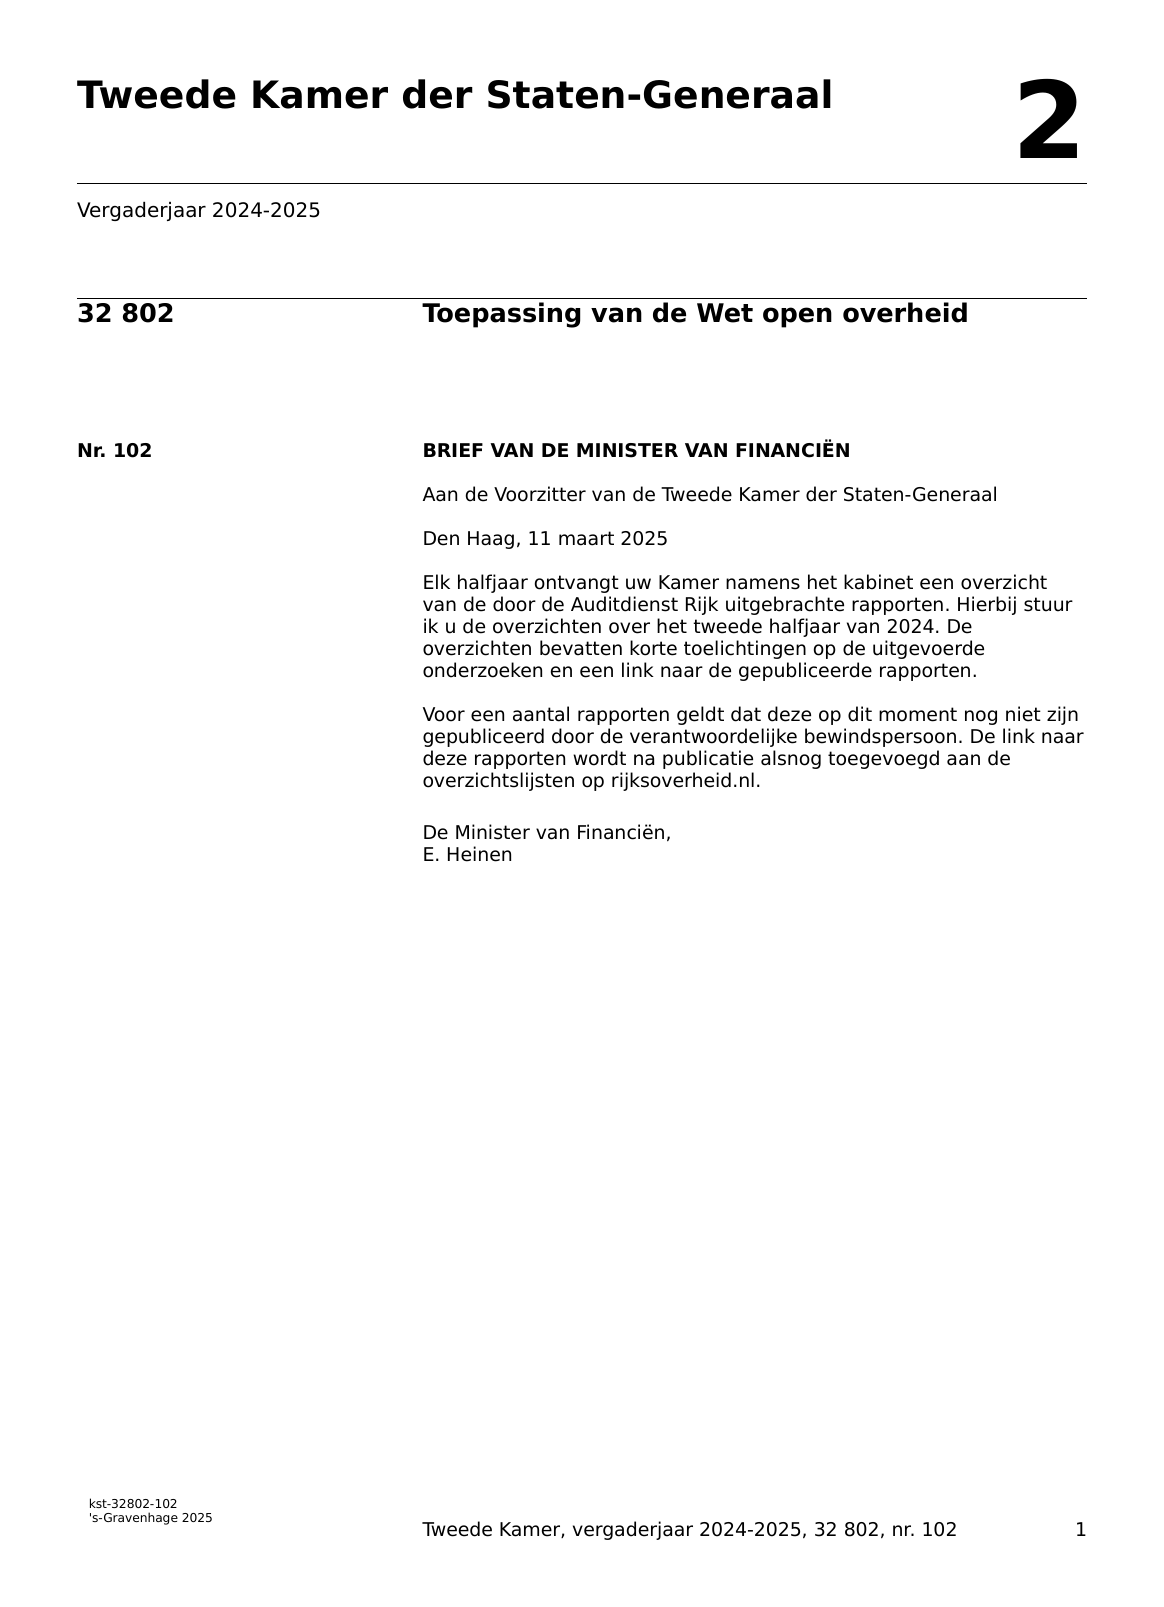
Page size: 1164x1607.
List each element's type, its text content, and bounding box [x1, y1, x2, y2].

subtitle Nr. 102 BRIEF VAN DE MINISTER VAN FINANCIËN [77, 440, 1087, 462]
text Aan de Voorzitter van de Tweede Kamer der Staten-Generaal [422, 484, 1087, 506]
text Den Haag, 11 maart 2025 [422, 528, 1087, 550]
text Voor een aantal rapporten geldt dat deze op dit moment nog niet zijn gepubliceerd door de verantwoordelijke bewindspersoon. De link naar deze rapporten wordt na publicatie alsnog toegevoegd aan de overzichtslijsten op rijksoverheid.nl. [422, 704, 1087, 792]
text De Minister van Financiën, E. Heinen [422, 822, 1087, 866]
text kst-32802-102 [88, 1497, 323, 1511]
subtitle 32 802 Toepassing van de Wet open overheid [77, 299, 1087, 329]
table_cell Vergaderjaar 2024-2025 [77, 184, 1087, 298]
text Elk halfjaar ontvangt uw Kamer namens het kabinet een overzicht van de door de Auditdienst Rijk uitgebrachte rapporten. Hierbij stuur ik u de overzichten over het tweede halfjaar van 2024. De overzichten bevatten korte toelichtingen op de uitgevoerde onderzoeken en een link naar de gepubliceerde rapporten. [422, 572, 1087, 682]
table_header Tweede Kamer der Staten-Generaal [77, 59, 886, 183]
table_header 2 [886, 59, 1087, 183]
text 's-Gravenhage 2025 [88, 1511, 323, 1525]
